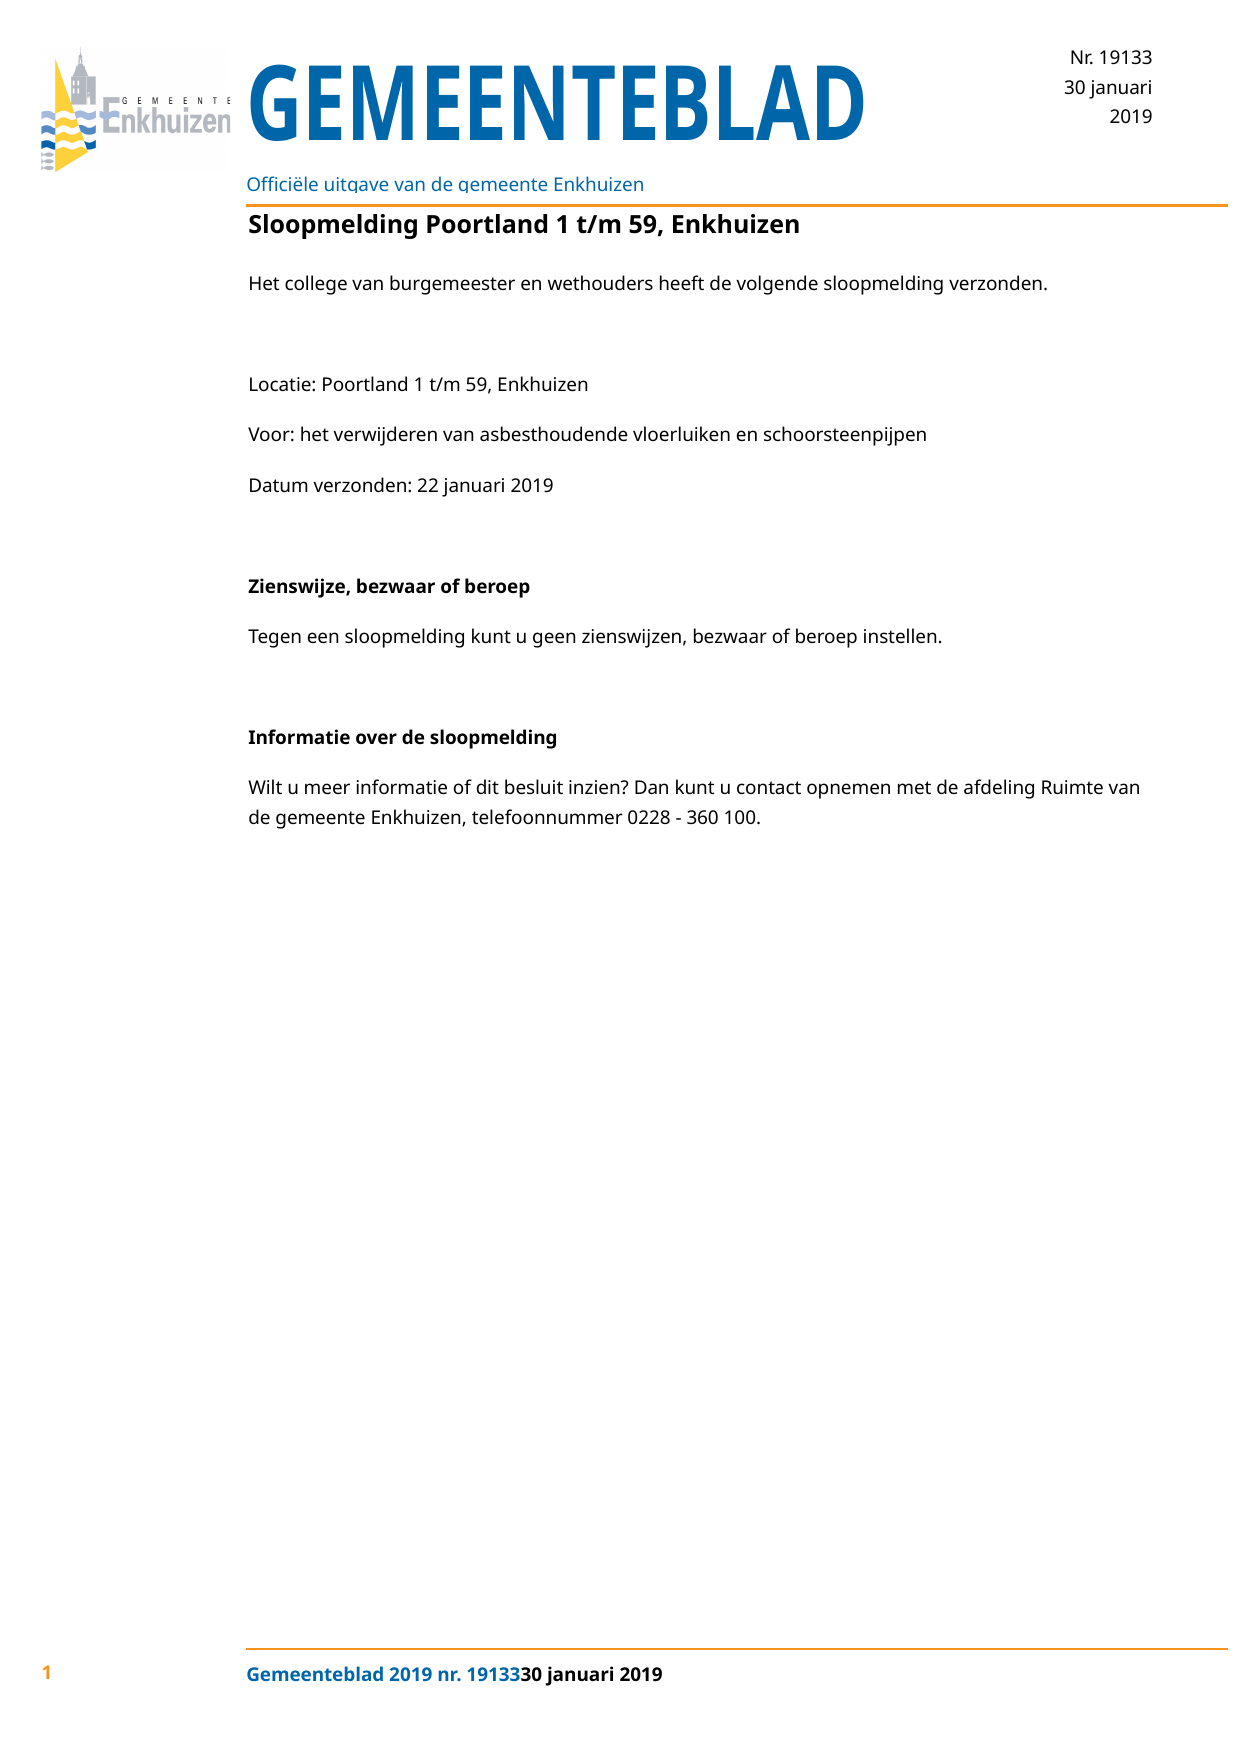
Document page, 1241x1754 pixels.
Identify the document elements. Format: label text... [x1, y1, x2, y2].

text Locatie: Poortland 1 t/m 59, Enkhuizen [248, 371, 1152, 397]
picture [41, 47, 231, 172]
text Informatie over de sloopmelding [248, 724, 1152, 750]
text Tegen een sloopmelding kunt u geen zienswijzen, bezwaar of beroep instellen. [248, 623, 1152, 649]
text Sloopmelding Poortland 1 t/m 59, Enkhuizen [248, 207, 1152, 241]
text Het college van burgemeester en wethouders heeft de volgende sloopmelding verzonden. [248, 270, 1152, 296]
text Voor: het verwijderen van asbesthoudende vloerluiken en schoorsteenpijpen [248, 422, 1152, 447]
text Zienswijze, bezwaar of beroep [248, 573, 1152, 598]
text Datum verzonden: 22 januari 2019 [248, 472, 1152, 498]
text Wilt u meer informatie of dit besluit inzien? Dan kunt u contact opnemen met de afdeling Ruimte van de gemeente Enkhuizen, telefoonnummer 0228 - 360 100. [248, 774, 1152, 830]
